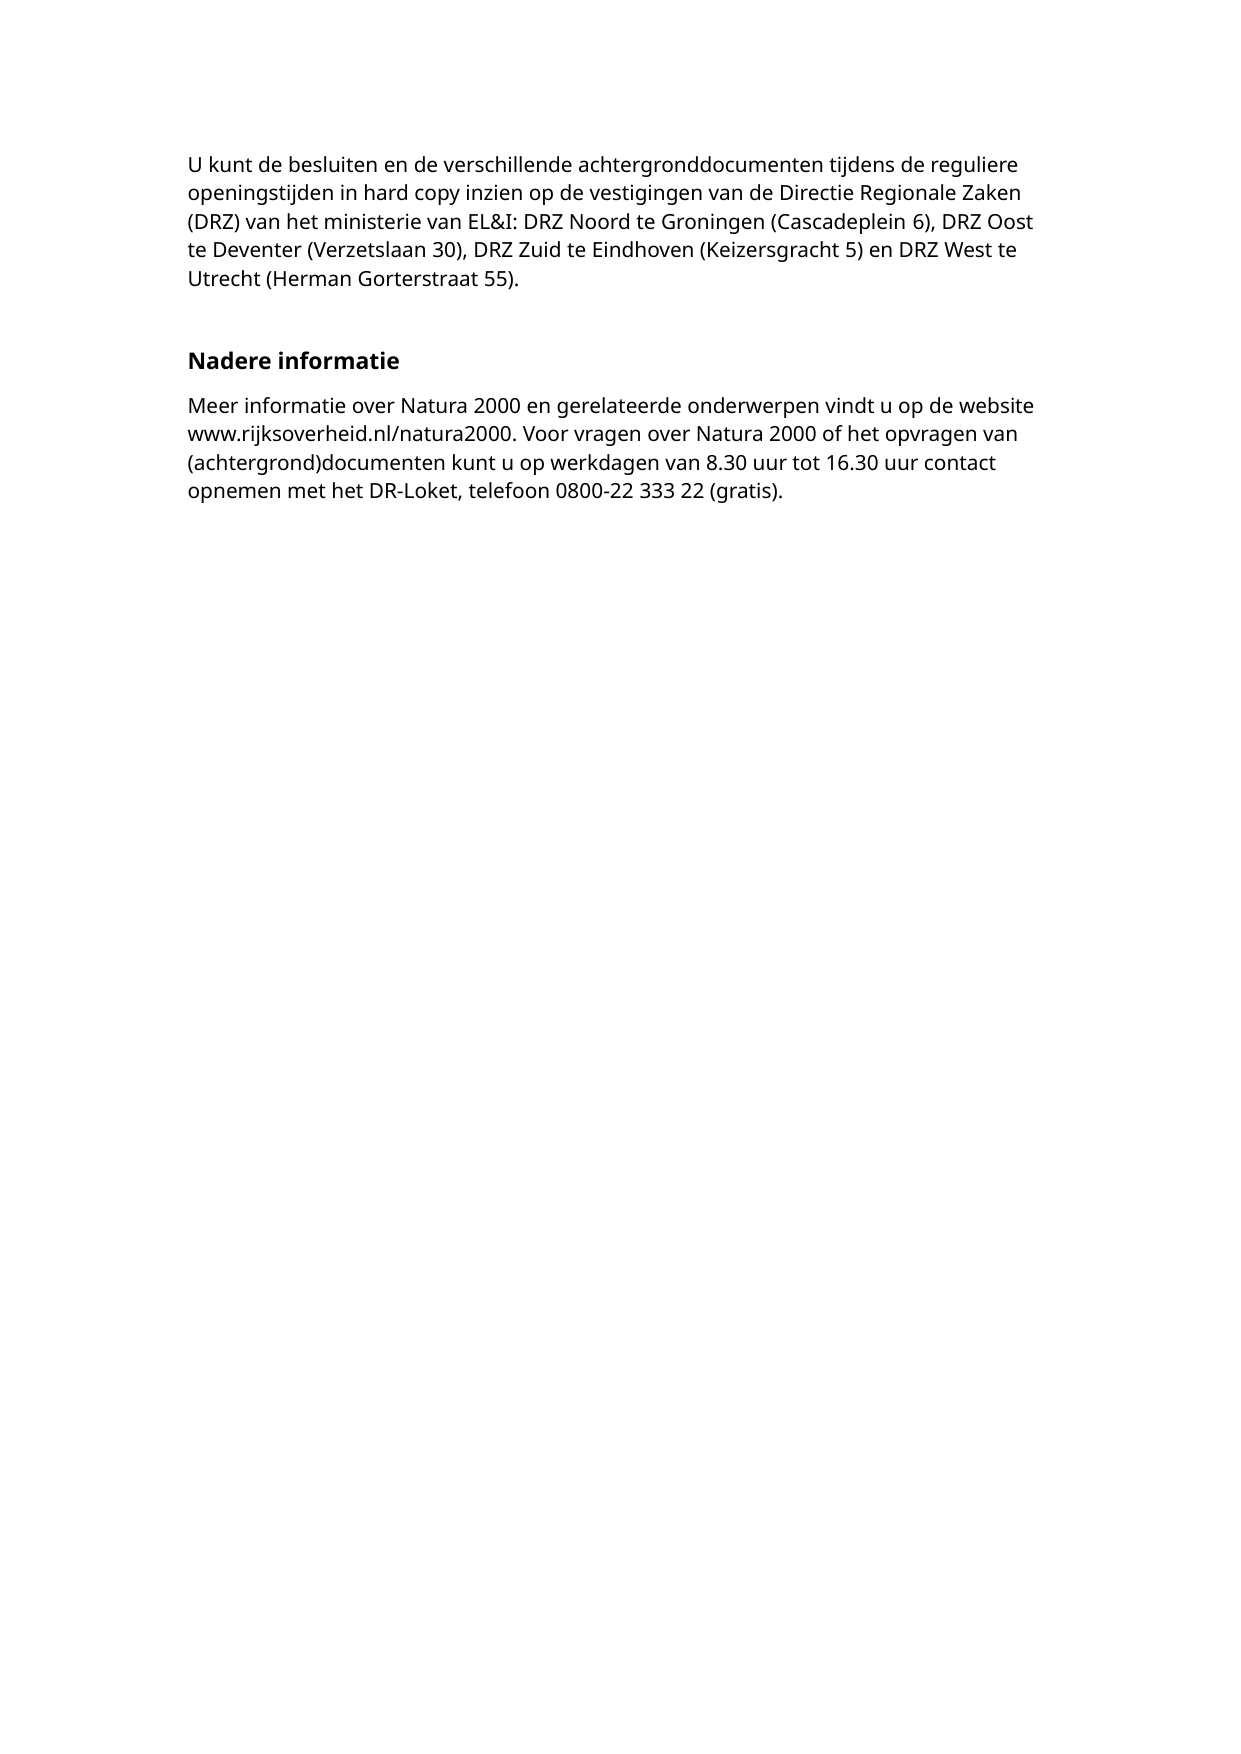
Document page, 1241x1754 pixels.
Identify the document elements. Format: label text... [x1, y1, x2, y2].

subtitle Nadere informatie [187, 345, 1053, 376]
text Meer informatie over Natura 2000 en gerelateerde onderwerpen vindt u op de website www.rijksoverheid.nl/natura2000. Voor vragen over Natura 2000 of het opvragen van (achtergrond)documenten kunt u op werkdagen van 8.30 uur tot 16.30 uur contact opnemen met het DR-Loket, telefoon 0800-22 333 22 (gratis). [187, 391, 1053, 505]
text U kunt de besluiten en de verschillende achtergronddocumenten tijdens de reguliere openingstijden in hard copy inzien op de vestigingen van de Directie Regionale Zaken (DRZ) van het ministerie van EL&I: DRZ Noord te Groningen (Cascadeplein 6), DRZ Oost te Deventer (Verzetslaan 30), DRZ Zuid te Eindhoven (Keizersgracht 5) en DRZ West te Utrecht (Herman Gorterstraat 55). [187, 150, 1053, 292]
